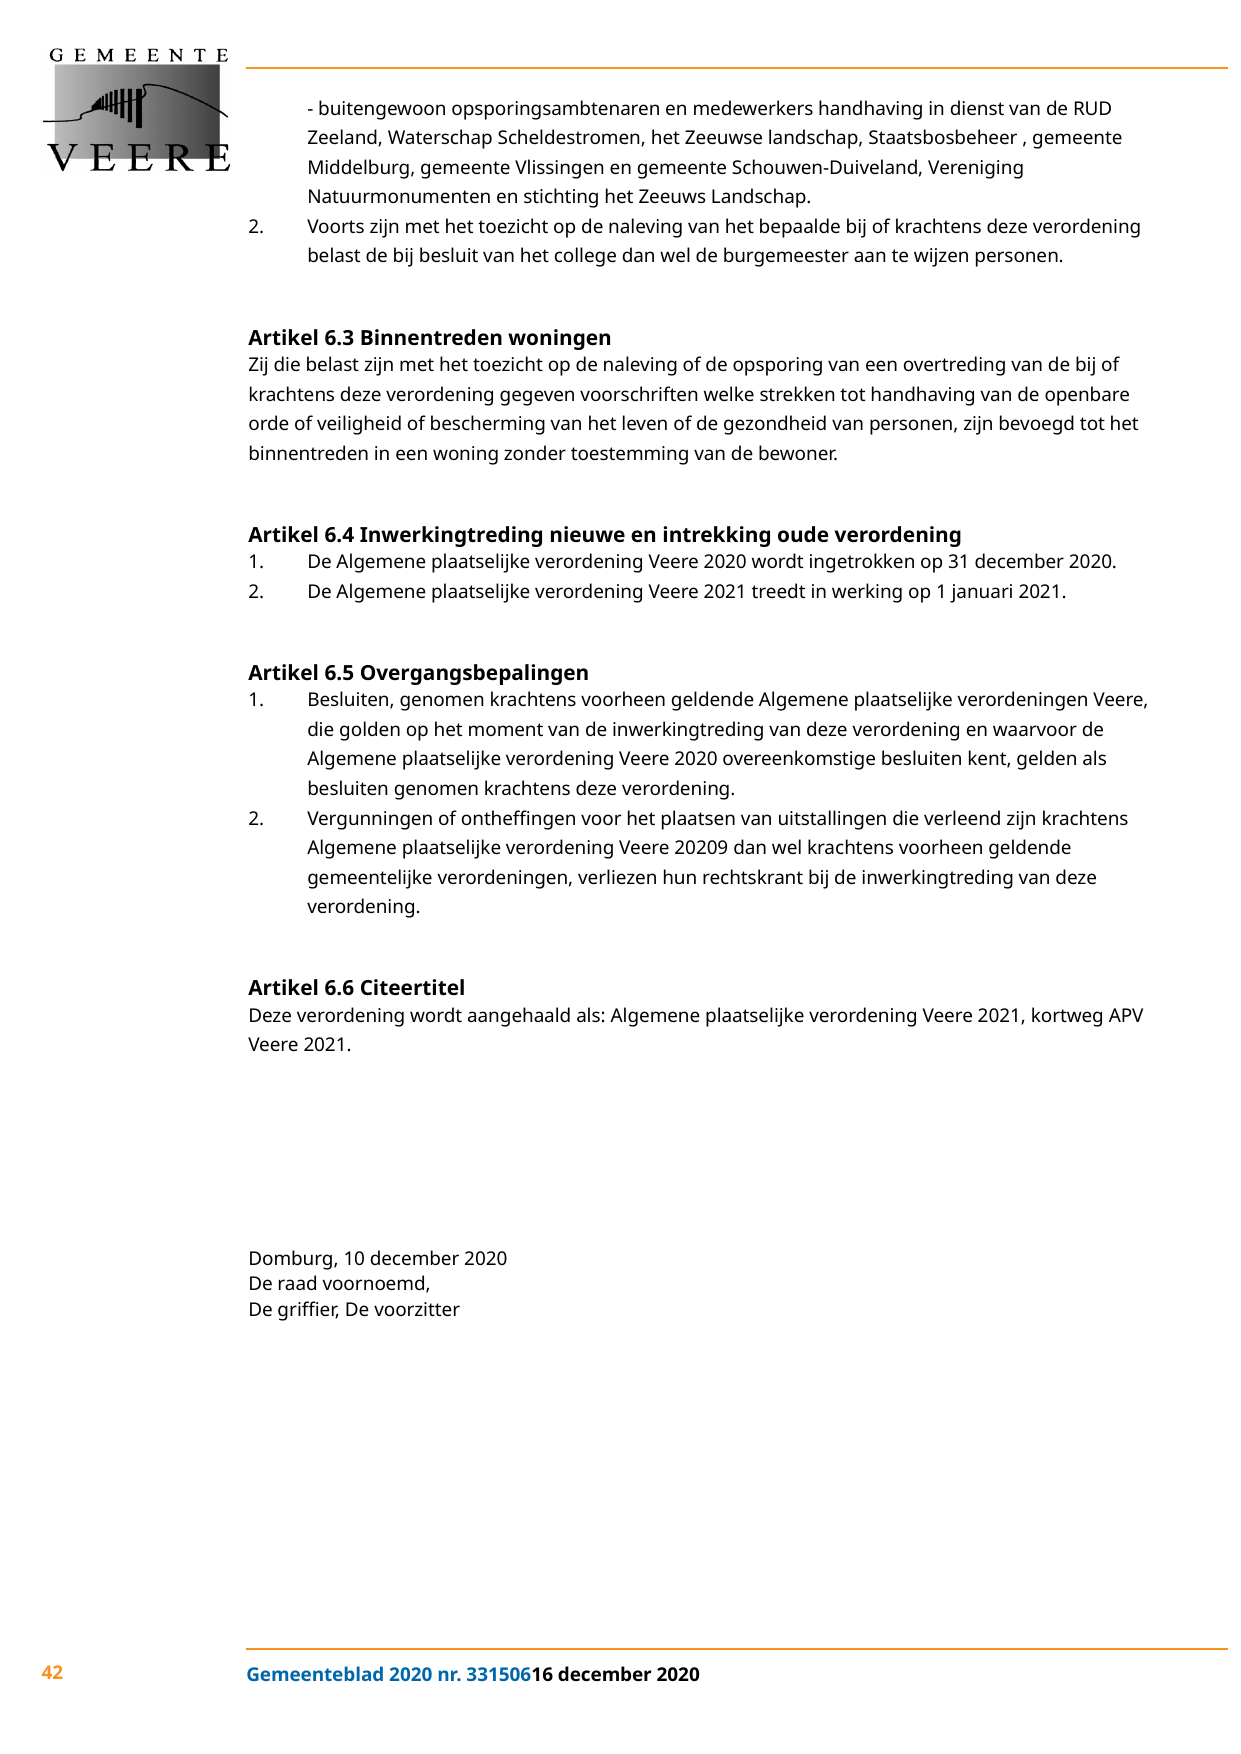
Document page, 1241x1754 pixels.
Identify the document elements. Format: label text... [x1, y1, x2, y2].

list Vergunningen of ontheffingen voor het plaatsen van uitstallingen die verleend zijn krachtens Algemene plaatselijke verordening Veere 20209 dan wel krachtens voorheen geldende gemeentelijke verordeningen, verliezen hun rechtskrant bij de inwerkingtreding van deze verordening. [248, 805, 1152, 919]
list - buitengewoon opsporingsambtenaren en medewerkers handhaving in dienst van de RUD Zeeland, Waterschap Scheldestromen, het Zeeuwse landschap, Staatsbosbeheer , gemeente Middelburg, gemeente Vlissingen en gemeente Schouwen-Duiveland, Vereniging Natuurmonumenten en stichting het Zeeuws Landschap. [248, 95, 1152, 209]
picture [41, 47, 231, 172]
text Domburg, 10 december 2020 [248, 1245, 1152, 1270]
list Besluiten, genomen krachtens voorheen geldende Algemene plaatselijke verordeningen Veere, die golden op het moment van de inwerkingtreding van deze verordening en waarvoor de Algemene plaatselijke verordening Veere 2020 overeenkomstige besluiten kent, gelden als besluiten genomen krachtens deze verordening. [248, 686, 1152, 801]
text Deze verordening wordt aangehaald als: Algemene plaatselijke verordening Veere 2021, kortweg APV Veere 2021. [248, 1002, 1152, 1057]
text Artikel 6.4 Inwerkingtreding nieuwe en intrekking oude verordening [248, 520, 1152, 548]
text Artikel 6.5 Overgangsbepalingen [248, 658, 1152, 686]
text Artikel 6.6 Citeertitel [248, 973, 1152, 1002]
text De griffier, De voorzitter [248, 1296, 1152, 1322]
text Artikel 6.3 Binnentreden woningen [248, 323, 1152, 351]
list De Algemene plaatselijke verordening Veere 2020 wordt ingetrokken op 31 december 2020. [248, 548, 1152, 574]
list Voorts zijn met het toezicht op de naleving van het bepaalde bij of krachtens deze verordening belast de bij besluit van het college dan wel de burgemeester aan te wijzen personen. [248, 213, 1152, 268]
text Zij die belast zijn met het toezicht op de naleving of de opsporing van een overtreding van de bij of krachtens deze verordening gegeven voorschriften welke strekken tot handhaving van de openbare orde of veiligheid of bescherming van het leven of de gezondheid van personen, zijn bevoegd tot het binnentreden in een woning zonder toestemming van de bewoner. [248, 351, 1152, 466]
list De Algemene plaatselijke verordening Veere 2021 treedt in werking op 1 januari 2021. [248, 578, 1152, 604]
text De raad voornoemd, [248, 1270, 1152, 1296]
